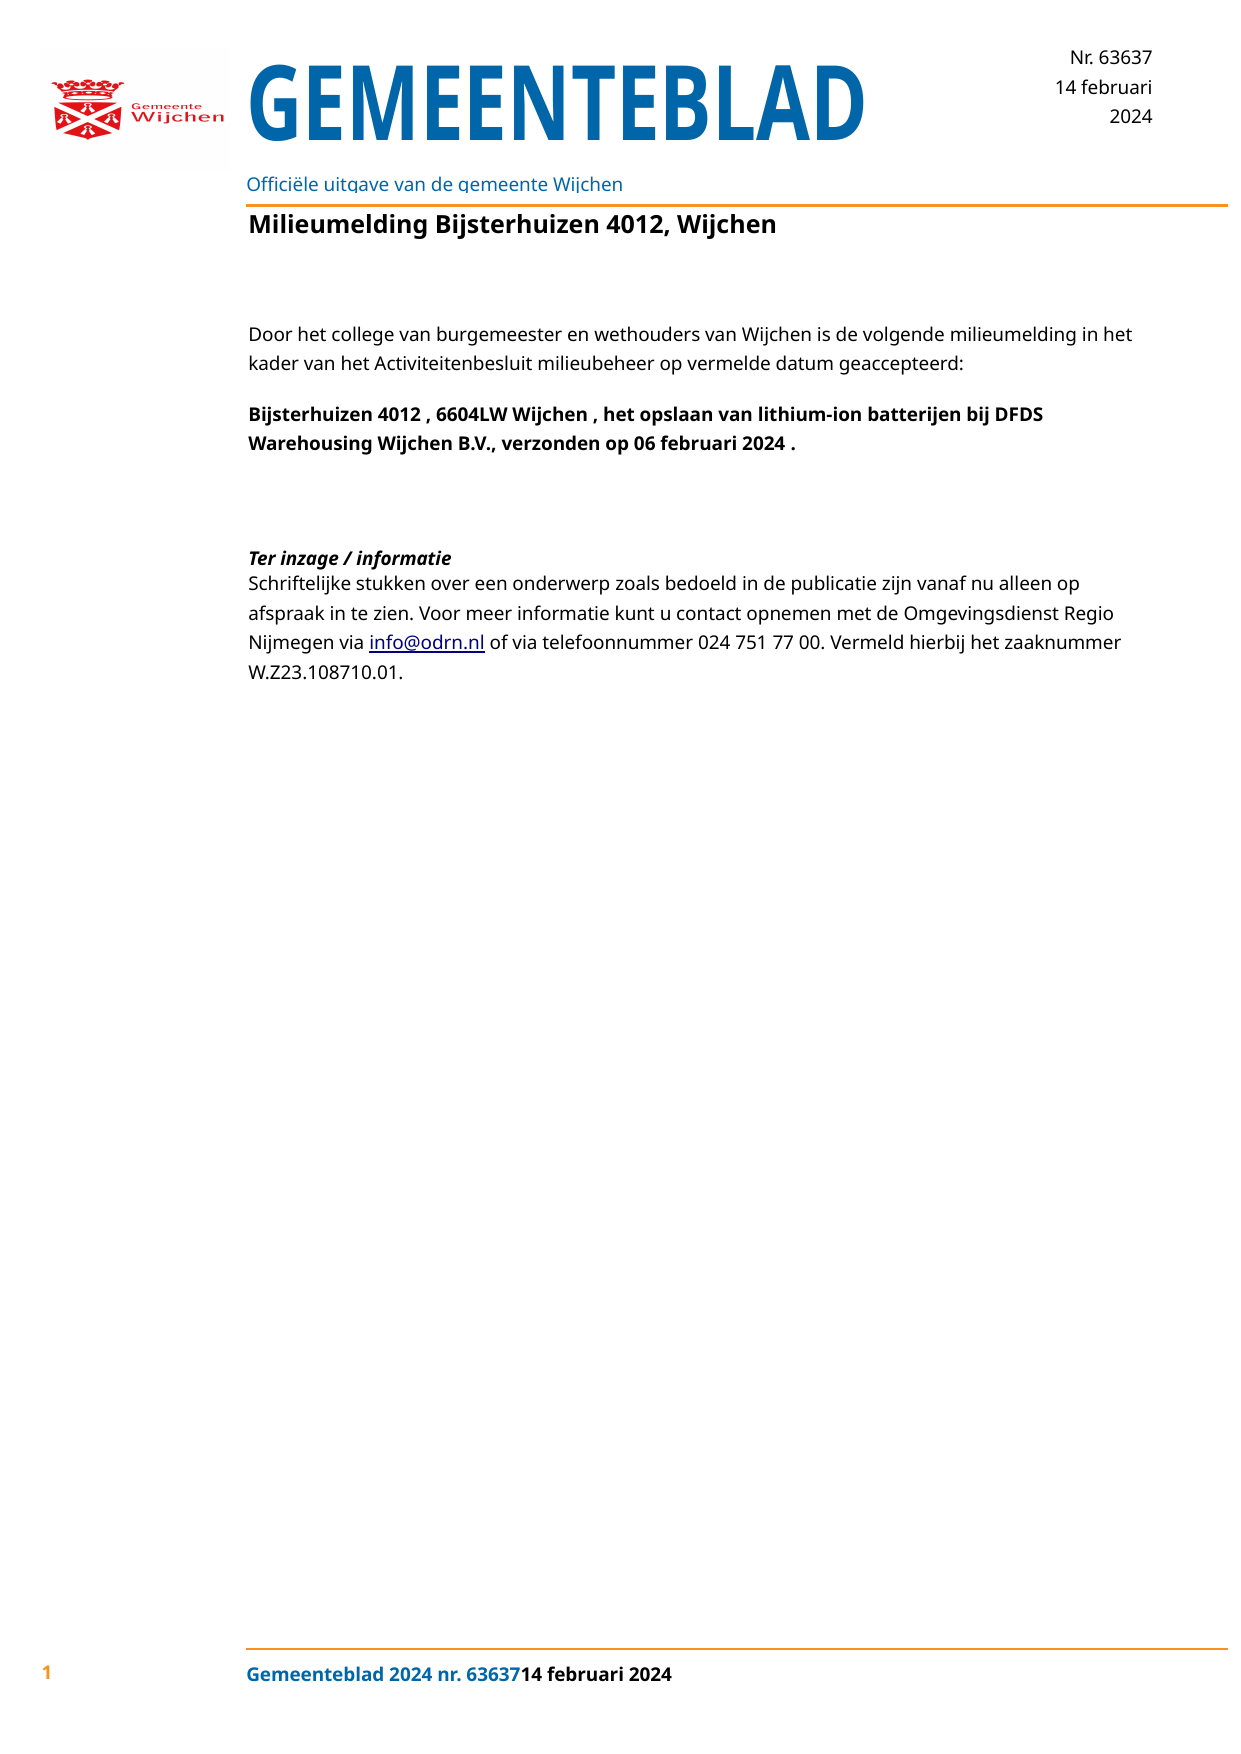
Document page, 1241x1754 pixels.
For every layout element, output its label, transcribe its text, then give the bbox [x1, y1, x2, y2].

text Schriftelijke stukken over een onderwerp zoals bedoeld in de publicatie zijn vanaf nu alleen op afspraak in te zien. Voor meer informatie kunt u contact opnemen met de Omgevingsdienst Regio Nijmegen via info@odrn.nl of via telefoonnummer 024 751 77 00. Vermeld hierbij het zaaknummer W.Z23.108710.01. [248, 570, 1152, 685]
text Door het college van burgemeester en wethouders van Wijchen is de volgende milieumelding in het kader van het Activiteitenbesluit milieubeheer op vermelde datum geaccepteerd: [248, 321, 1152, 376]
picture [41, 47, 231, 172]
text Ter inzage / informatie [248, 545, 1152, 570]
text Milieumelding Bijsterhuizen 4012, Wijchen [248, 207, 1152, 241]
text Bijsterhuizen 4012 , 6604LW Wijchen , het opslaan van lithium-ion batterijen bij DFDS Warehousing Wijchen B.V., verzonden op 06 februari 2024 . [248, 401, 1152, 456]
